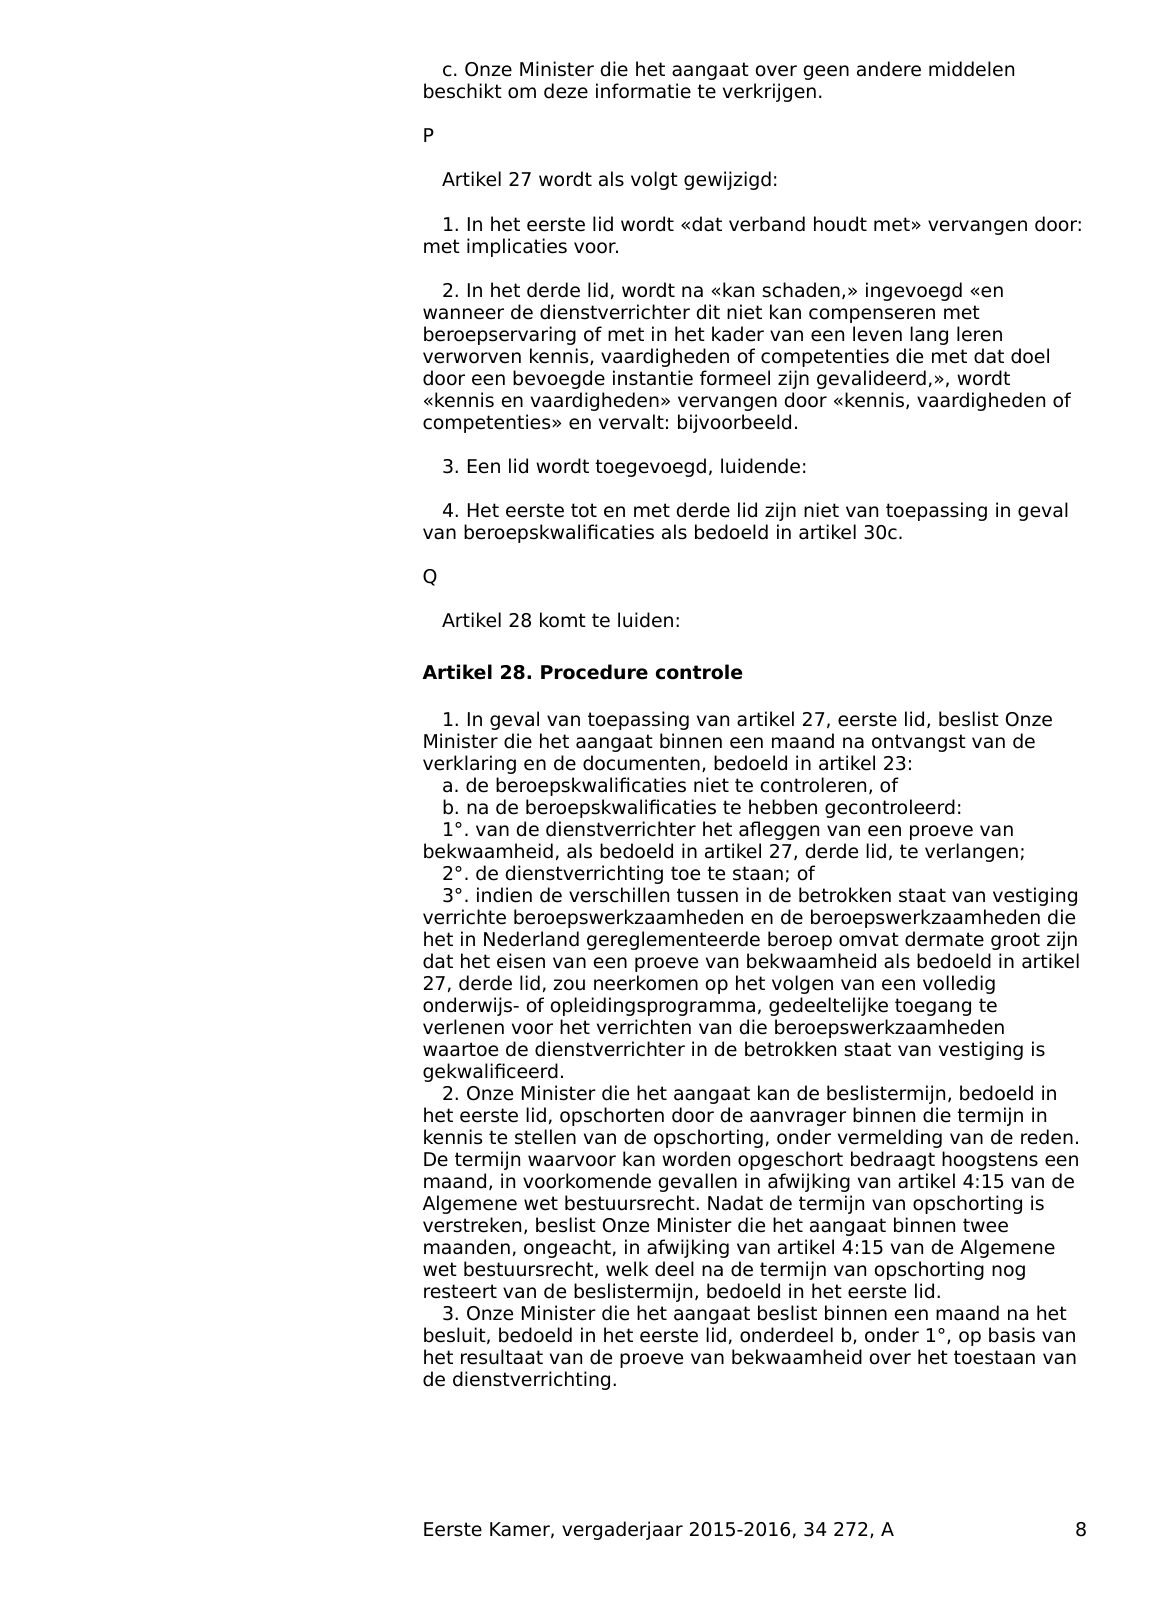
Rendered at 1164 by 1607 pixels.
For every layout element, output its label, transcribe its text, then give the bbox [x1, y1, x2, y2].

text 1. In geval van toepassing van artikel 27, eerste lid, beslist Onze Minister die het aangaat binnen een maand na ontvangst van de verklaring en de documenten, bedoeld in artikel 23: [422, 709, 1087, 775]
text 3. Onze Minister die het aangaat beslist binnen een maand na het besluit, bedoeld in het eerste lid, onderdeel b, onder 1°, op basis van het resultaat van de proeve van bekwaamheid over het toestaan van de dienstverrichting. [422, 1303, 1087, 1391]
text 2. In het derde lid, wordt na «kan schaden,» ingevoegd «en wanneer de dienstverrichter dit niet kan compenseren met beroepservaring of met in het kader van een leven lang leren verworven kennis, vaardigheden of competenties die met dat doel door een bevoegde instantie formeel zijn gevalideerd,», wordt «kennis en vaardigheden» vervangen door «kennis, vaardigheden of competenties» en vervalt: bijvoorbeeld. [422, 280, 1087, 433]
text 1. In het eerste lid wordt «dat verband houdt met» vervangen door: met implicaties voor. [422, 213, 1087, 257]
text 3. Een lid wordt toegevoegd, luidende: [422, 456, 1087, 478]
text Q [422, 566, 1087, 588]
subtitle Artikel 28. Procedure controle [422, 662, 1087, 684]
text a. de beroepskwalificaties niet te controleren, of [422, 775, 1087, 797]
text P [422, 125, 1087, 147]
text c. Onze Minister die het aangaat over geen andere middelen beschikt om deze informatie te verkrijgen. [422, 59, 1087, 103]
text 1°. van de dienstverrichter het afleggen van een proeve van bekwaamheid, als bedoeld in artikel 27, derde lid, te verlangen; [422, 819, 1087, 863]
text Artikel 27 wordt als volgt gewijzigd: [422, 169, 1087, 191]
text 2. Onze Minister die het aangaat kan de beslistermijn, bedoeld in het eerste lid, opschorten door de aanvrager binnen die termijn in kennis te stellen van de opschorting, onder vermelding van de reden. De termijn waarvoor kan worden opgeschort bedraagt hoogstens een maand, in voorkomende gevallen in afwijking van artikel 4:15 van de Algemene wet bestuursrecht. Nadat de termijn van opschorting is verstreken, beslist Onze Minister die het aangaat binnen twee maanden, ongeacht, in afwijking van artikel 4:15 van de Algemene wet bestuursrecht, welk deel na de termijn van opschorting nog resteert van de beslistermijn, bedoeld in het eerste lid. [422, 1083, 1087, 1303]
text 4. Het eerste tot en met derde lid zijn niet van toepassing in geval van beroepskwalificaties als bedoeld in artikel 30c. [422, 500, 1087, 544]
text b. na de beroepskwalificaties te hebben gecontroleerd: [422, 797, 1087, 819]
text 3°. indien de verschillen tussen in de betrokken staat van vestiging verrichte beroepswerkzaamheden en de beroepswerkzaamheden die het in Nederland gereglementeerde beroep omvat dermate groot zijn dat het eisen van een proeve van bekwaamheid als bedoeld in artikel 27, derde lid, zou neerkomen op het volgen van een volledig onderwijs- of opleidingsprogramma, gedeeltelijke toegang te verlenen voor het verrichten van die beroepswerkzaamheden waartoe de dienstverrichter in de betrokken staat van vestiging is gekwalificeerd. [422, 885, 1087, 1083]
text 2°. de dienstverrichting toe te staan; of [422, 863, 1087, 885]
text Artikel 28 komt te luiden: [422, 610, 1087, 632]
